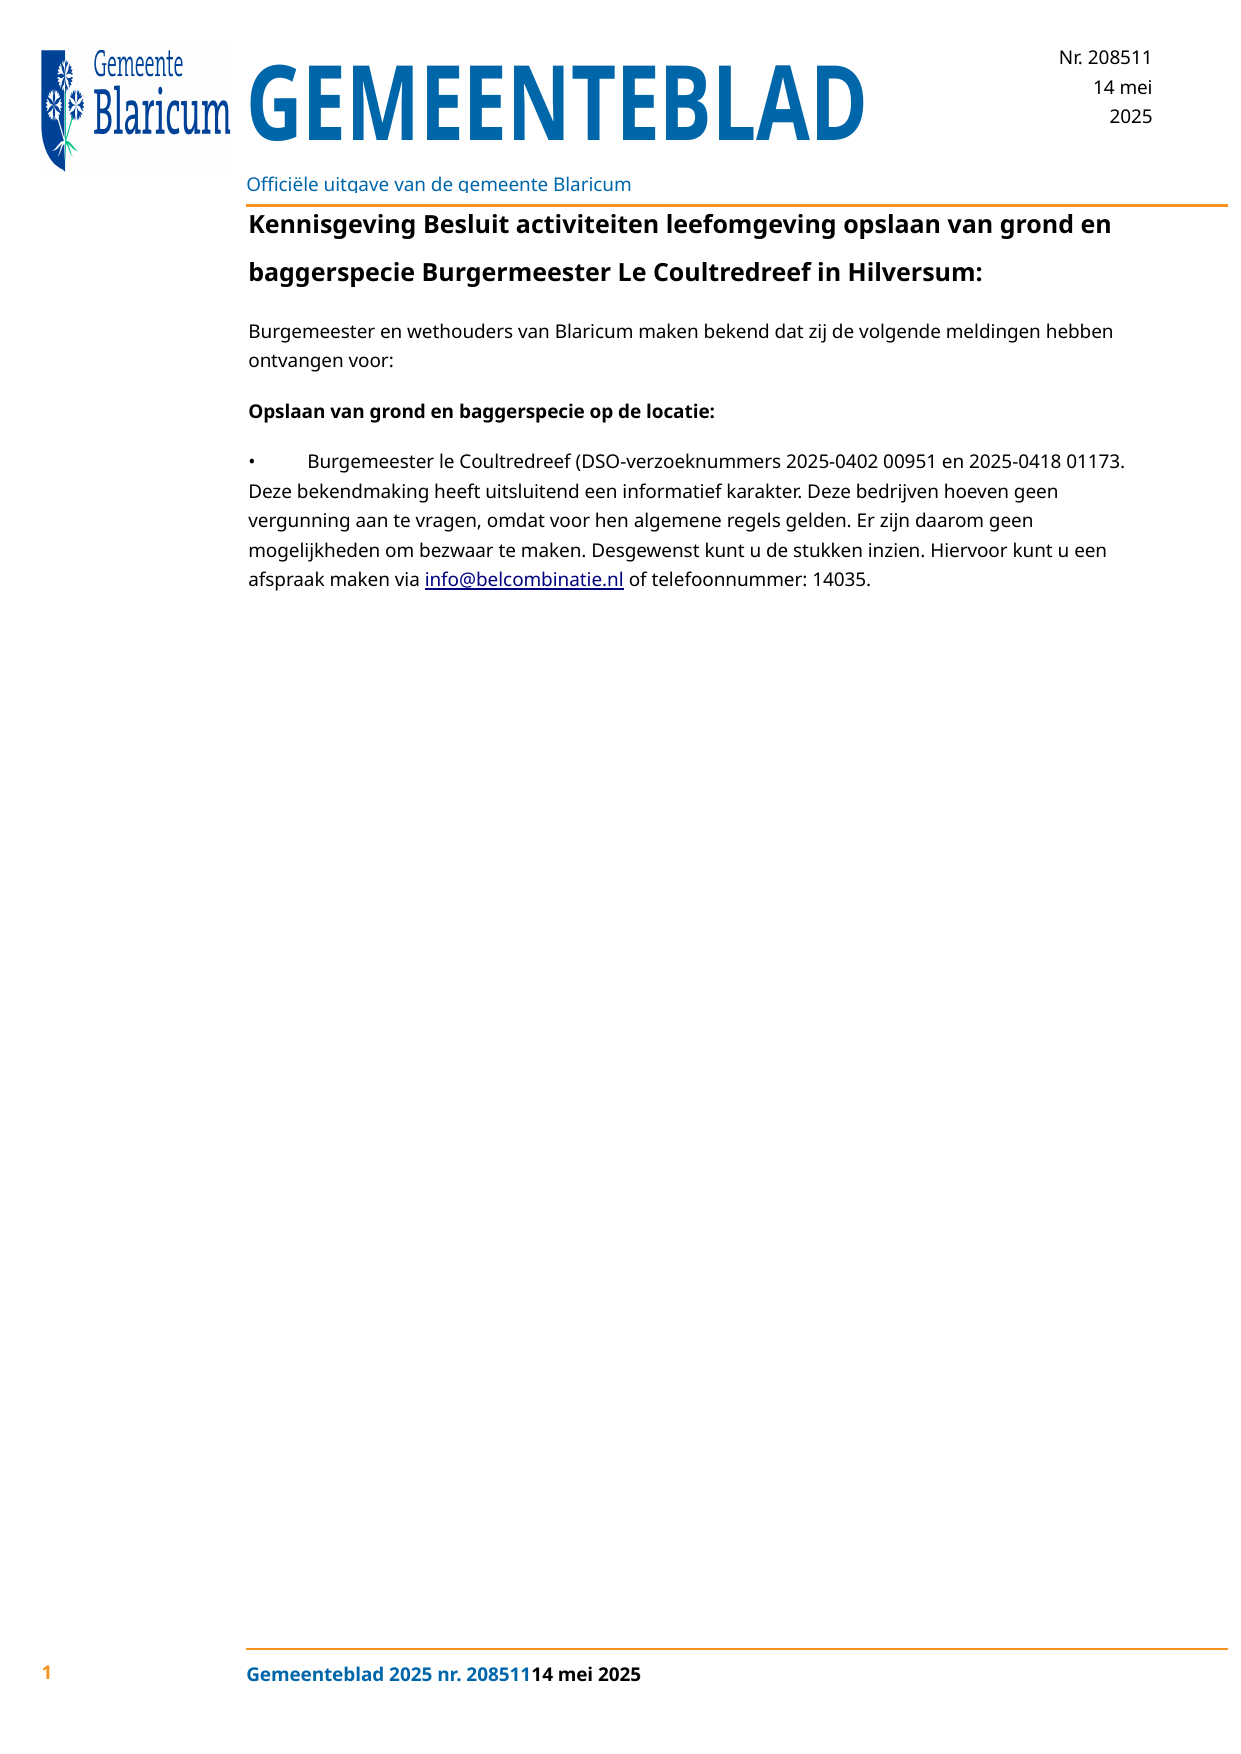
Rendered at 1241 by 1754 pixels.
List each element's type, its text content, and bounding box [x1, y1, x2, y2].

picture [41, 47, 231, 172]
text Burgemeester en wethouders van Blaricum maken bekend dat zij de volgende meldingen hebben ontvangen voor: [248, 318, 1152, 373]
text Kennisgeving Besluit activiteiten leefomgeving opslaan van grond en baggerspecie Burgermeester Le Coultredreef in Hilversum: [248, 207, 1152, 288]
list Burgemeester le Coultredreef (DSO-verzoeknummers 2025-0402 00951 en 2025-0418 01173. [248, 448, 1152, 474]
text Deze bekendmaking heeft uitsluitend een informatief karakter. Deze bedrijven hoeven geen vergunning aan te vragen, omdat voor hen algemene regels gelden. Er zijn daarom geen mogelijkheden om bezwaar te maken. Desgewenst kunt u de stukken inzien. Hiervoor kunt u een afspraak maken via info@belcombinatie.nl of telefoonnummer: 14035. [248, 478, 1152, 592]
text Opslaan van grond en baggerspecie op de locatie: [248, 398, 1152, 424]
